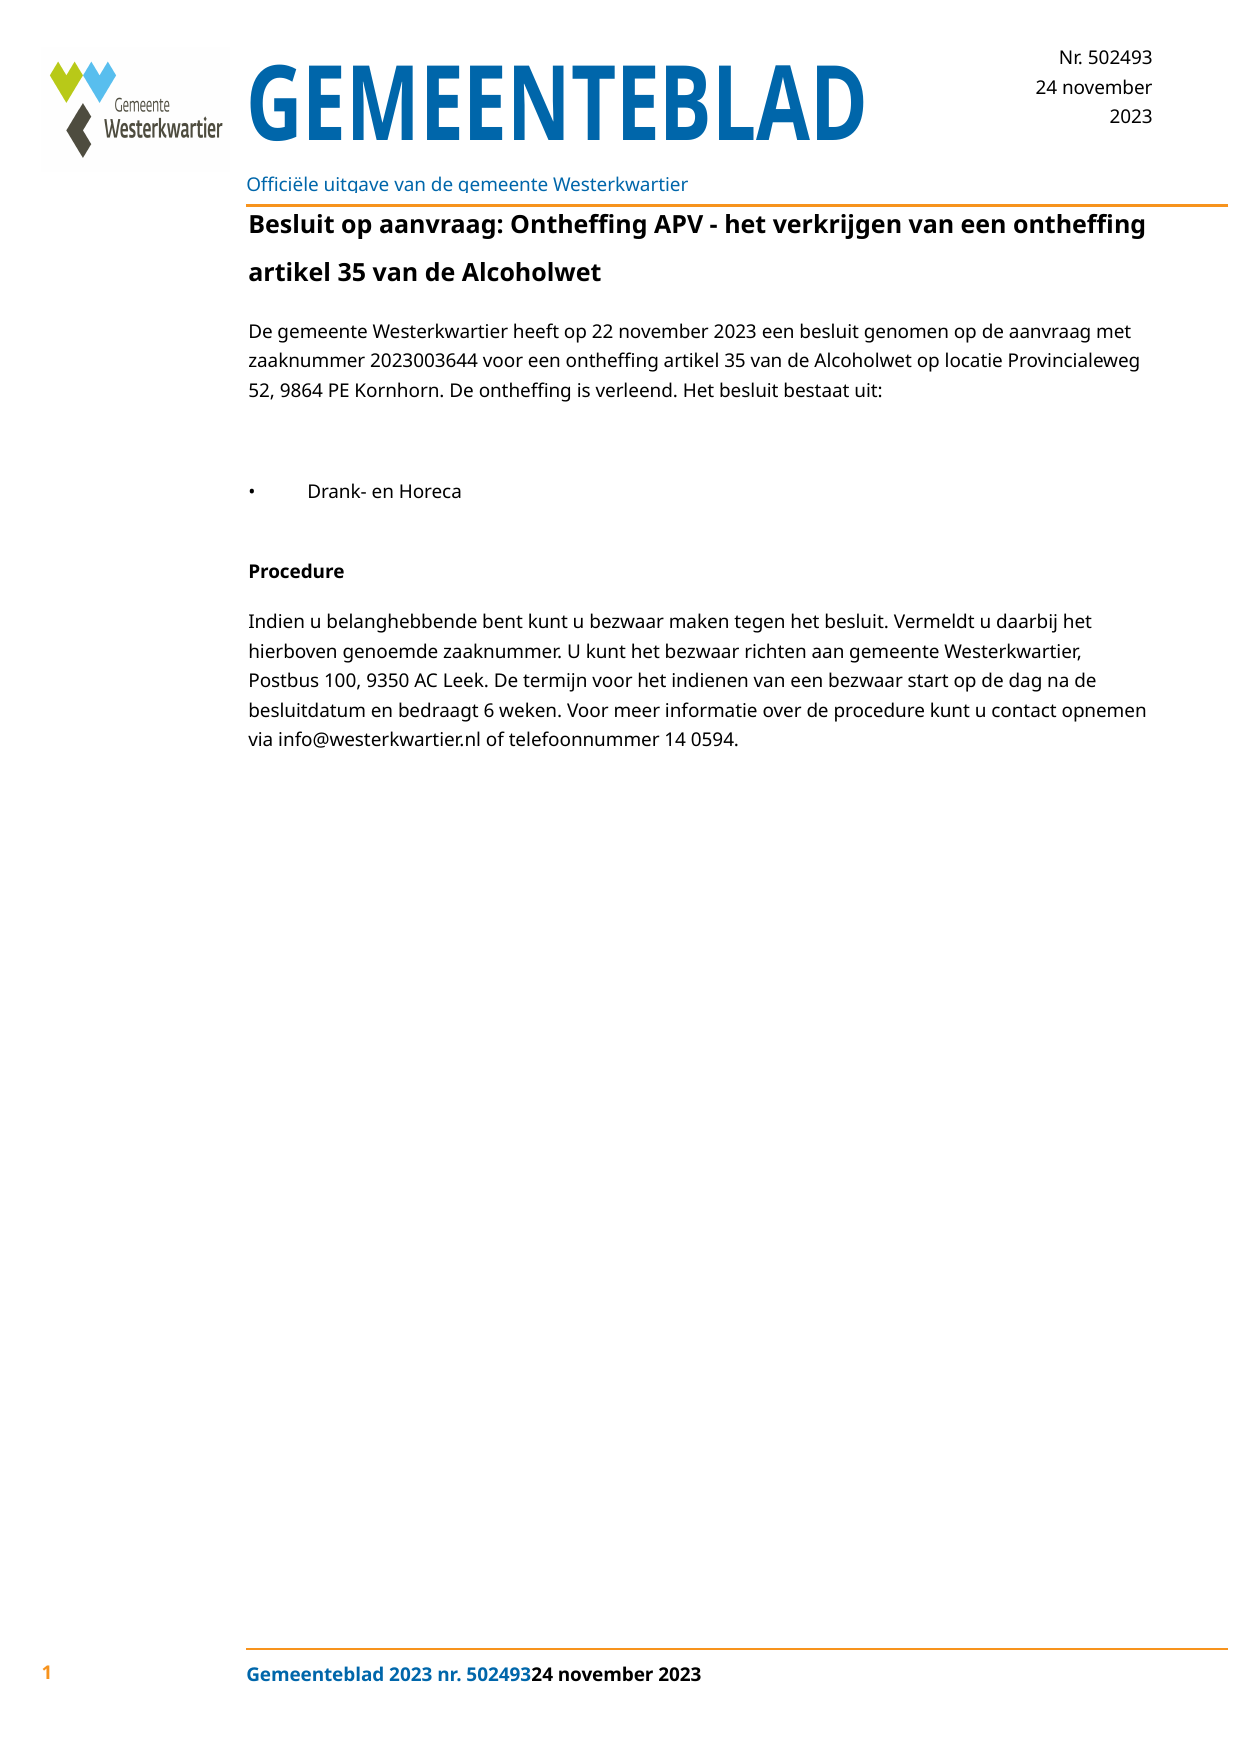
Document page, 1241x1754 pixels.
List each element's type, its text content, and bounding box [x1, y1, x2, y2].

picture [41, 47, 231, 172]
text Besluit op aanvraag: Ontheffing APV - het verkrijgen van een ontheffing artikel 35 van de Alcoholwet [248, 207, 1152, 288]
text Indien u belanghebbende bent kunt u bezwaar maken tegen het besluit. Vermeldt u daarbij het hierboven genoemde zaaknummer. U kunt het bezwaar richten aan gemeente Westerkwartier, Postbus 100, 9350 AC Leek. De termijn voor het indienen van een bezwaar start op de dag na de besluitdatum en bedraagt 6 weken. Voor meer informatie over de procedure kunt u contact opnemen via info@westerkwartier.nl of telefoonnummer 14 0594. [248, 608, 1152, 752]
text De gemeente Westerkwartier heeft op 22 november 2023 een besluit genomen op de aanvraag met zaaknummer 2023003644 voor een ontheffing artikel 35 van de Alcoholwet op locatie Provincialeweg 52, 9864 PE Kornhorn. De ontheffing is verleend. Het besluit bestaat uit: [248, 318, 1152, 403]
text Procedure [248, 558, 1152, 584]
list Drank- en Horeca [248, 478, 1152, 504]
